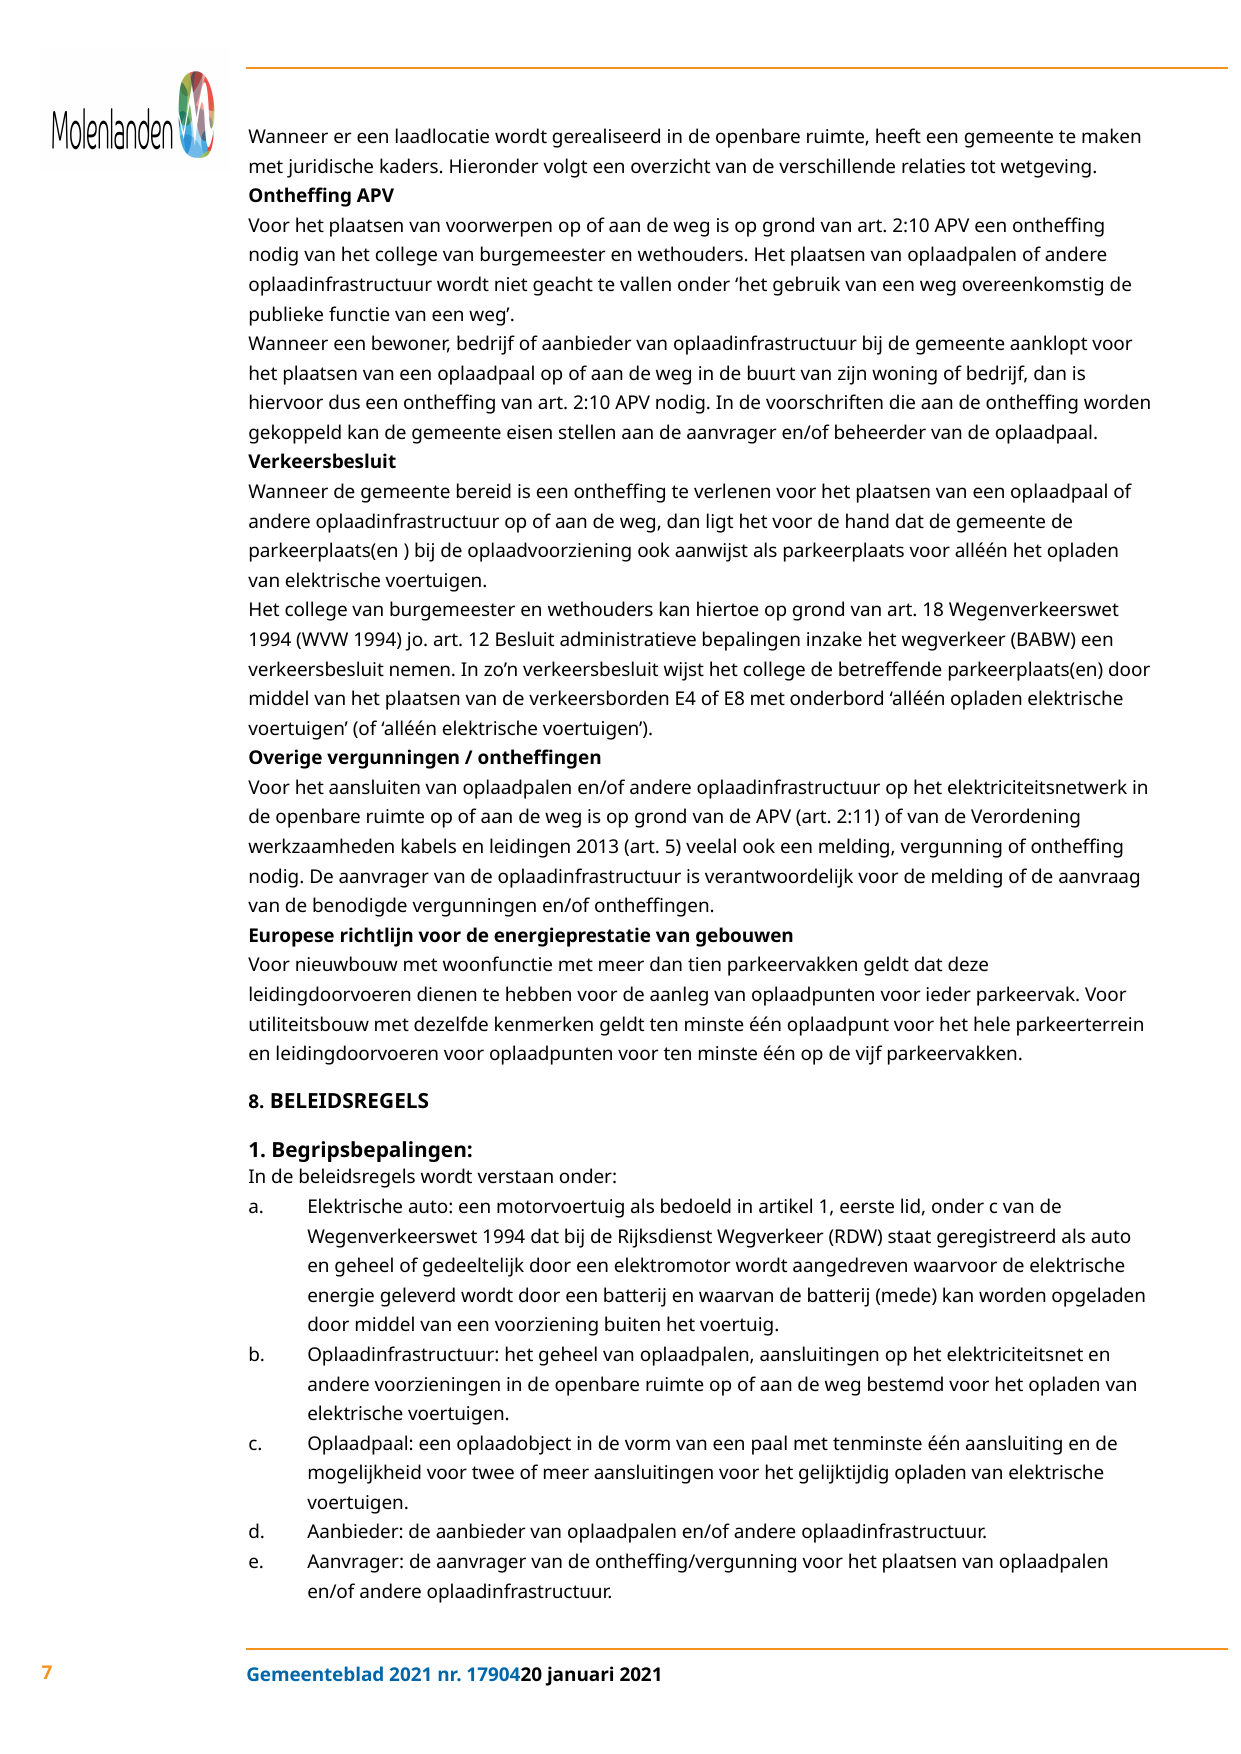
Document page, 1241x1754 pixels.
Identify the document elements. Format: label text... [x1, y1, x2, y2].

text In de beleidsregels wordt verstaan onder: [248, 1164, 1152, 1189]
list Aanvrager: de aanvrager van de ontheffing/vergunning voor het plaatsen van oplaadpalen en/of andere oplaadinfrastructuur. [248, 1548, 1152, 1603]
picture [41, 47, 231, 172]
list Elektrische auto: een motorvoertuig als bedoeld in artikel 1, eerste lid, onder c van de Wegenverkeerswet 1994 dat bij de Rijksdienst Wegverkeer (RDW) staat geregistreerd als auto en geheel of gedeeltelijk door een elektromotor wordt aangedreven waarvoor de elektrische energie geleverd wordt door een batterij en waarvan de batterij (mede) kan worden opgeladen door middel van een voorziening buiten het voertuig. [248, 1193, 1152, 1337]
text Wanneer een bewoner, bedrijf of aanbieder van oplaadinfrastructuur bij de gemeente aanklopt voor het plaatsen van een oplaadpaal op of aan de weg in de buurt van zijn woning of bedrijf, dan is hiervoor dus een ontheffing van art. 2:10 APV nodig. In de voorschriften die aan de ontheffing worden gekoppeld kan de gemeente eisen stellen aan de aanvrager en/of beheerder van de oplaadpaal. [248, 330, 1152, 445]
text Voor het plaatsen van voorwerpen op of aan de weg is op grond van art. 2:10 APV een ontheffing nodig van het college van burgemeester en wethouders. Het plaatsen van oplaadpalen of andere oplaadinfrastructuur wordt niet geacht te vallen onder ‘het gebruik van een weg overeenkomstig de publieke functie van een weg’. [248, 212, 1152, 326]
text Overige vergunningen / ontheffingen [248, 744, 1152, 770]
text 1. Begripsbepalingen: [248, 1135, 1152, 1164]
text Voor nieuwbouw met woonfunctie met meer dan tien parkeervakken geldt dat deze leidingdoorvoeren dienen te hebben voor de aanleg van oplaadpunten voor ieder parkeervak. Voor utiliteitsbouw met dezelfde kenmerken geldt ten minste één oplaadpunt voor het hele parkeerterrein en leidingdoorvoeren voor oplaadpunten voor ten minste één op de vijf parkeervakken. [248, 952, 1152, 1066]
list Oplaadpaal: een oplaadobject in de vorm van een paal met tenminste één aansluiting en de mogelijkheid voor twee of meer aansluitingen voor het gelijktijdig opladen van elektrische voertuigen. [248, 1430, 1152, 1515]
text Ontheffing APV [248, 182, 1152, 208]
list Aanbieder: de aanbieder van oplaadpalen en/of andere oplaadinfrastructuur. [248, 1519, 1152, 1544]
text Wanneer de gemeente bereid is een ontheffing te verlenen voor het plaatsen van een oplaadpaal of andere oplaadinfrastructuur op of aan de weg, dan ligt het voor de hand dat de gemeente de parkeerplaats(en ) bij de oplaadvoorziening ook aanwijst als parkeerplaats voor alléén het opladen van elektrische voertuigen. [248, 478, 1152, 593]
text Het college van burgemeester en wethouders kan hiertoe op grond van art. 18 Wegenverkeerswet 1994 (WVW 1994) jo. art. 12 Besluit administratieve bepalingen inzake het wegverkeer (BABW) een verkeersbesluit nemen. In zo’n verkeersbesluit wijst het college de betreffende parkeerplaats(en) door middel van het plaatsen van de verkeersborden E4 of E8 met onderbord ‘alléén opladen elektrische voertuigen’ (of ‘alléén elektrische voertuigen’). [248, 597, 1152, 741]
text 8. BELEIDSREGELS [248, 1086, 1152, 1114]
text Wanneer er een laadlocatie wordt gerealiseerd in de openbare ruimte, heeft een gemeente te maken met juridische kaders. Hieronder volgt een overzicht van de verschillende relaties tot wetgeving. [248, 123, 1152, 178]
list Oplaadinfrastructuur: het geheel van oplaadpalen, aansluitingen op het elektriciteitsnet en andere voorzieningen in de openbare ruimte op of aan de weg bestemd voor het opladen van elektrische voertuigen. [248, 1341, 1152, 1426]
text Verkeersbesluit [248, 449, 1152, 474]
text Voor het aansluiten van oplaadpalen en/of andere oplaadinfrastructuur op het elektriciteitsnetwerk in de openbare ruimte op of aan de weg is op grond van de APV (art. 2:11) of van de Verordening werkzaamheden kabels en leidingen 2013 (art. 5) veelal ook een melding, vergunning of ontheffing nodig. De aanvrager van de oplaadinfrastructuur is verantwoordelijk voor de melding of de aanvraag van de benodigde vergunningen en/of ontheffingen. [248, 774, 1152, 918]
text Europese richtlijn voor de energieprestatie van gebouwen [248, 922, 1152, 948]
